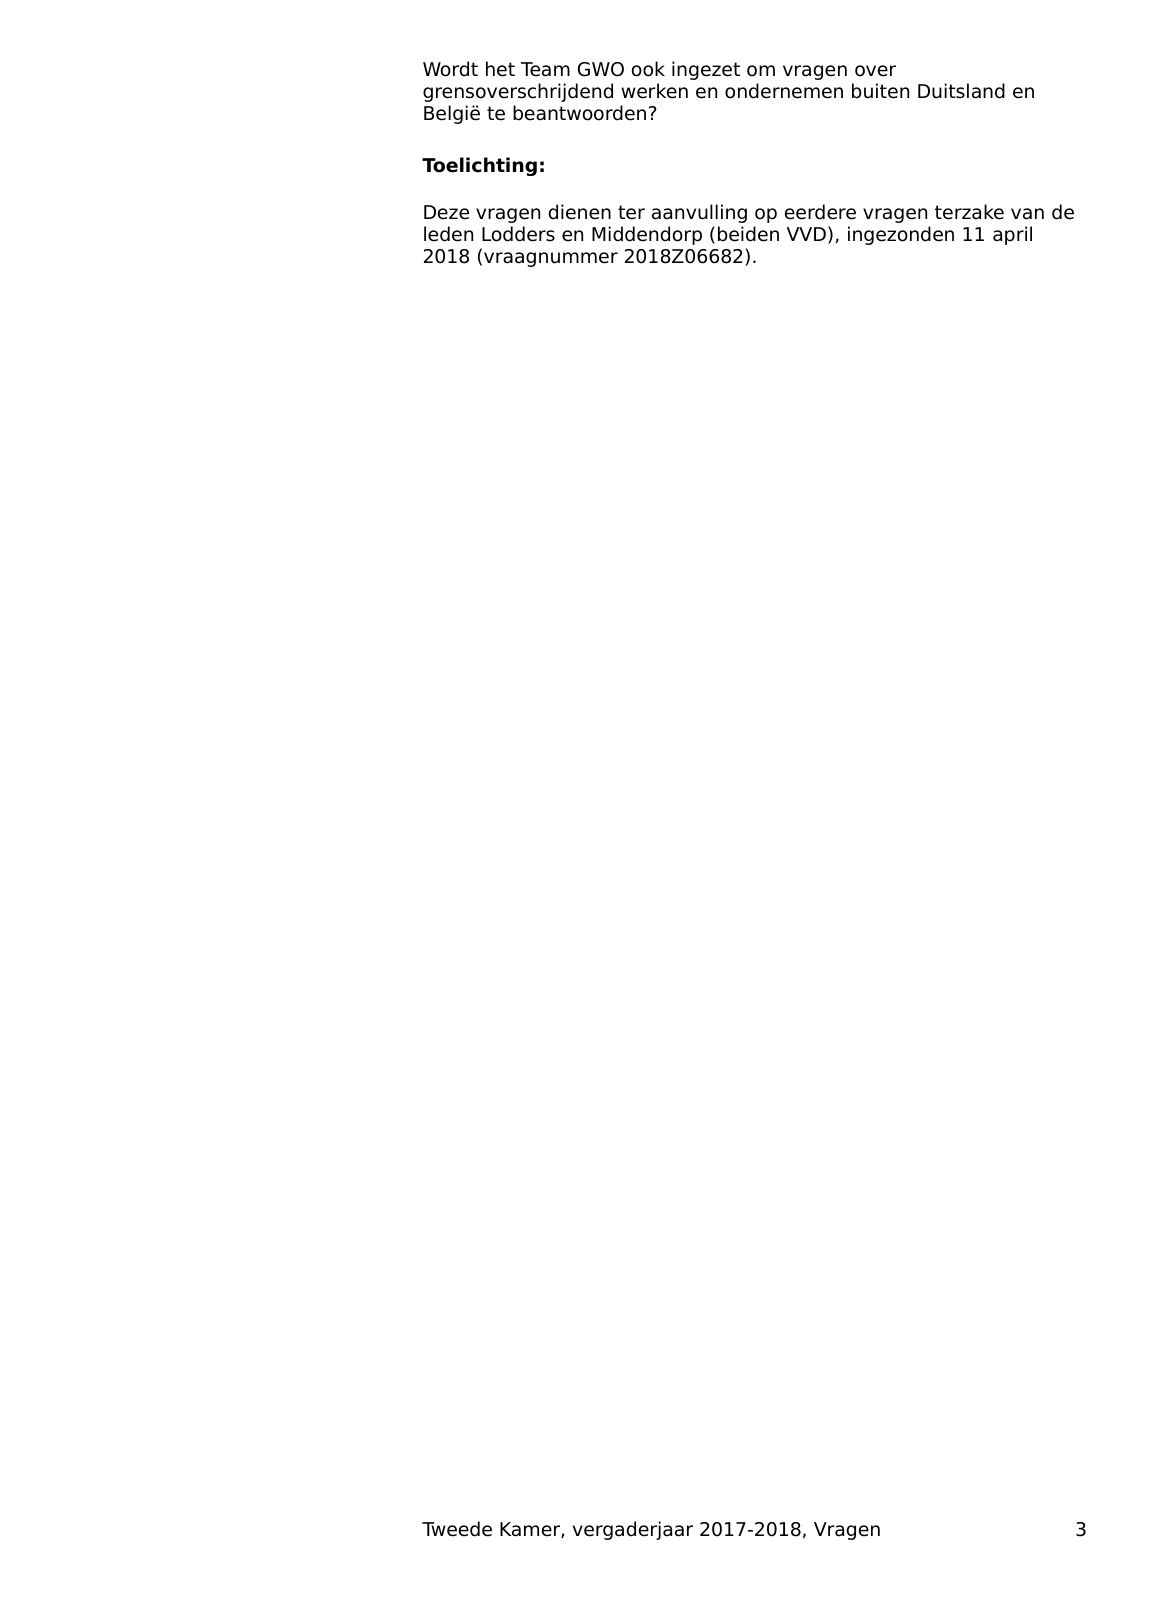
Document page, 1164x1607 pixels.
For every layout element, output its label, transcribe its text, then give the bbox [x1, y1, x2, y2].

subtitle Toelichting: [422, 155, 1087, 177]
text Deze vragen dienen ter aanvulling op eerdere vragen terzake van de leden Lodders en Middendorp (beiden VVD), ingezonden 11 april 2018 (vraagnummer 2018Z06682). [422, 202, 1087, 268]
text Wordt het Team GWO ook ingezet om vragen over grensoverschrijdend werken en ondernemen buiten Duitsland en België te beantwoorden? [422, 59, 1087, 125]
